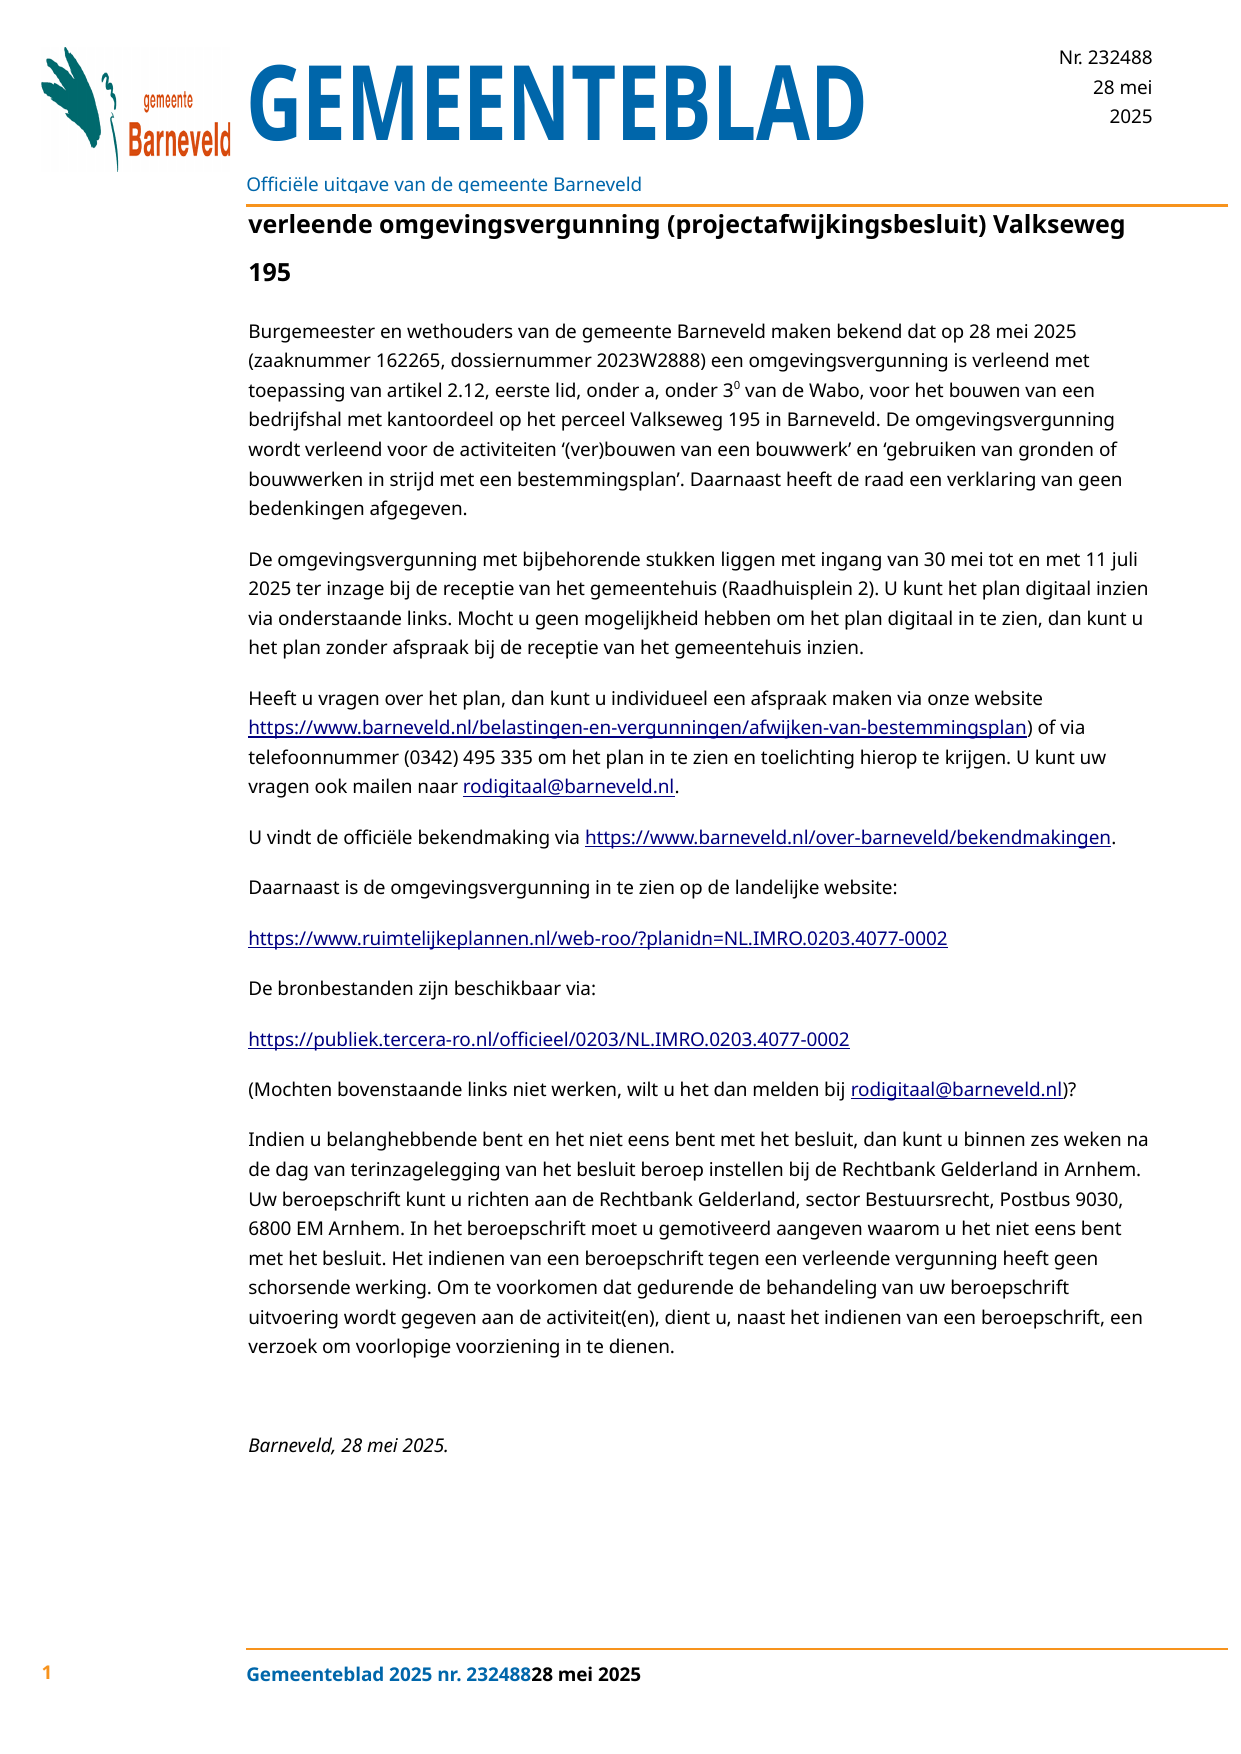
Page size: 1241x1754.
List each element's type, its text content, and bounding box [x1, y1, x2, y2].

text Barneveld, 28 mei 2025. [248, 1432, 1152, 1458]
text verleende omgevingsvergunning (projectafwijkingsbesluit) Valkseweg 195 [248, 207, 1152, 288]
text Indien u belanghebbende bent en het niet eens bent met het besluit, dan kunt u binnen zes weken na de dag van terinzagelegging van het besluit beroep instellen bij de Rechtbank Gelderland in Arnhem. Uw beroepschrift kunt u richten aan de Rechtbank Gelderland, sector Bestuursrecht, Postbus 9030, 6800 EM Arnhem. In het beroepschrift moet u gemotiveerd aangeven waarom u het niet eens bent met het besluit. Het indienen van een beroepschrift tegen een verleende vergunning heeft geen schorsende werking. Om te voorkomen dat gedurende de behandeling van uw beroepschrift uitvoering wordt gegeven aan de activiteit(en), dient u, naast het indienen van een beroepschrift, een verzoek om voorlopige voorziening in te dienen. [248, 1127, 1152, 1359]
text https://www.ruimtelijkeplannen.nl/web-roo/?planidn=NL.IMRO.0203.4077-0002 [248, 925, 1152, 951]
text https://publiek.tercera-ro.nl/officieel/0203/NL.IMRO.0203.4077-0002 [248, 1026, 1152, 1052]
text Daarnaast is de omgevingsvergunning in te zien op de landelijke website: [248, 874, 1152, 900]
text Burgemeester en wethouders van de gemeente Barneveld maken bekend dat op 28 mei 2025 (zaaknummer 162265, dossiernummer 2023W2888) een omgevingsvergunning is verleend met toepassing van artikel 2.12, eerste lid, onder a, onder 30 van de Wabo, voor het bouwen van een bedrijfshal met kantoordeel op het perceel Valkseweg 195 in Barneveld. De omgevingsvergunning wordt verleend voor de activiteiten ‘(ver)bouwen van een bouwwerk’ en ‘gebruiken van gronden of bouwwerken in strijd met een bestemmingsplan’. Daarnaast heeft de raad een verklaring van geen bedenkingen afgegeven. [248, 318, 1152, 521]
text De omgevingsvergunning met bijbehorende stukken liggen met ingang van 30 mei tot en met 11 juli 2025 ter inzage bij de receptie van het gemeentehuis (Raadhuisplein 2). U kunt het plan digitaal inzien via onderstaande links. Mocht u geen mogelijkheid hebben om het plan digitaal in te zien, dan kunt u het plan zonder afspraak bij de receptie van het gemeentehuis inzien. [248, 546, 1152, 660]
text De bronbestanden zijn beschikbaar via: [248, 975, 1152, 1001]
text (Mochten bovenstaande links niet werken, wilt u het dan melden bij rodigitaal@barneveld.nl)? [248, 1076, 1152, 1102]
text U vindt de officiële bekendmaking via https://www.barneveld.nl/over-barneveld/bekendmakingen. [248, 824, 1152, 850]
picture [41, 47, 231, 172]
text Heeft u vragen over het plan, dan kunt u individueel een afspraak maken via onze website https://www.barneveld.nl/belastingen-en-vergunningen/afwijken-van-bestemmingsplan) of via telefoonnummer (0342) 495 335 om het plan in te zien en toelichting hierop te krijgen. U kunt uw vragen ook mailen naar rodigitaal@barneveld.nl. [248, 685, 1152, 799]
